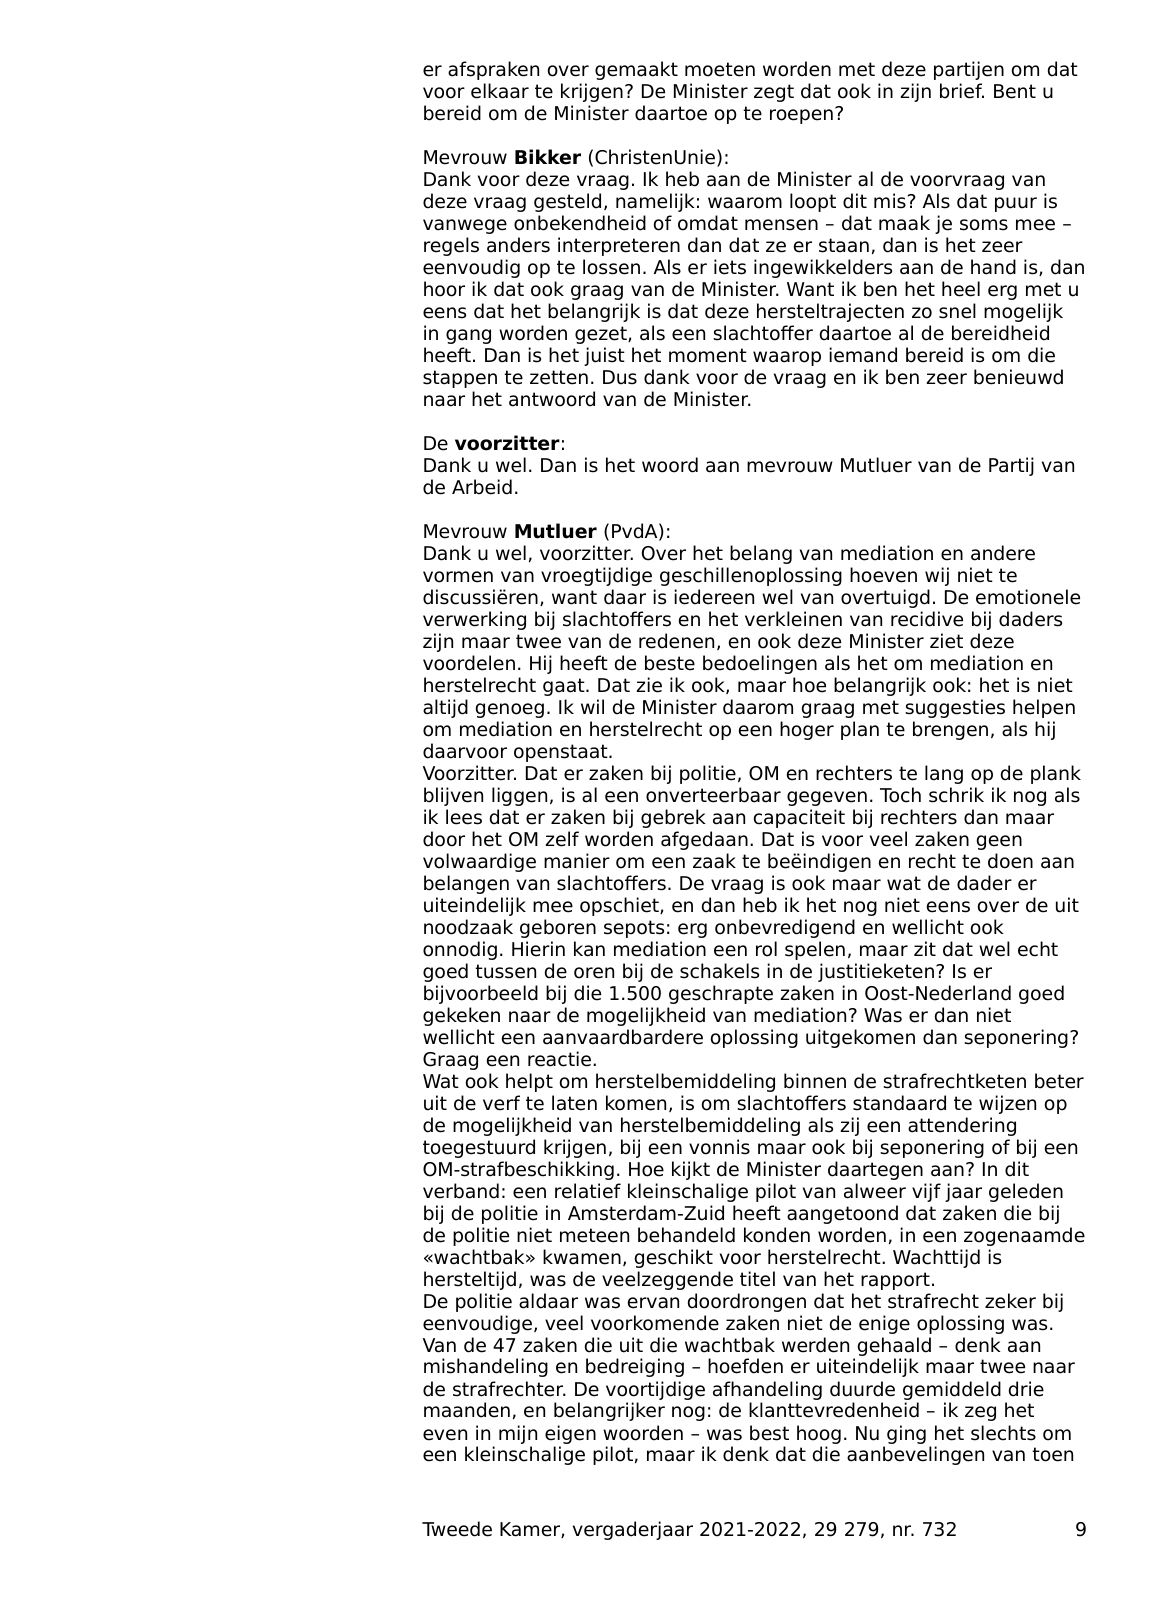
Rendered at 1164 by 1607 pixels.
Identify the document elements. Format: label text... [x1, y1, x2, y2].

text Dank u wel. Dan is het woord aan mevrouw Mutluer van de Partij van de Arbeid. [422, 455, 1087, 499]
text Mevrouw Mutluer (PvdA): [422, 521, 1087, 543]
text De voorzitter: [422, 433, 1087, 455]
text Mevrouw Bikker (ChristenUnie): [422, 147, 1087, 169]
text Wat ook helpt om herstelbemiddeling binnen de strafrechtketen beter uit de verf te laten komen, is om slachtoffers standaard te wijzen op de mogelijkheid van herstelbemiddeling als zij een attendering toegestuurd krijgen, bij een vonnis maar ook bij seponering of bij een OM-strafbeschikking. Hoe kijkt de Minister daartegen aan? In dit verband: een relatief kleinschalige pilot van alweer vijf jaar geleden bij de politie in Amsterdam-Zuid heeft aangetoond dat zaken die bij de politie niet meteen behandeld konden worden, in een zogenaamde «wachtbak» kwamen, geschikt voor herstelrecht. Wachttijd is hersteltijd, was de veelzeggende titel van het rapport. [422, 1071, 1087, 1291]
text Dank voor deze vraag. Ik heb aan de Minister al de voorvraag van deze vraag gesteld, namelijk: waarom loopt dit mis? Als dat puur is vanwege onbekendheid of omdat mensen – dat maak je soms mee – regels anders interpreteren dan dat ze er staan, dan is het zeer eenvoudig op te lossen. Als er iets ingewikkelders aan de hand is, dan hoor ik dat ook graag van de Minister. Want ik ben het heel erg met u eens dat het belangrijk is dat deze hersteltrajecten zo snel mogelijk in gang worden gezet, als een slachtoffer daartoe al de bereidheid heeft. Dan is het juist het moment waarop iemand bereid is om die stappen te zetten. Dus dank voor de vraag en ik ben zeer benieuwd naar het antwoord van de Minister. [422, 169, 1087, 411]
text De politie aldaar was ervan doordrongen dat het strafrecht zeker bij eenvoudige, veel voorkomende zaken niet de enige oplossing was. Van de 47 zaken die uit die wachtbak werden gehaald – denk aan mishandeling en bedreiging – hoefden er uiteindelijk maar twee naar de strafrechter. De voortijdige afhandeling duurde gemiddeld drie maanden, en belangrijker nog: de klanttevredenheid – ik zeg het even in mijn eigen woorden – was best hoog. Nu ging het slechts om een kleinschalige pilot, maar ik denk dat die aanbevelingen van toen [422, 1291, 1087, 1466]
text er afspraken over gemaakt moeten worden met deze partijen om dat voor elkaar te krijgen? De Minister zegt dat ook in zijn brief. Bent u bereid om de Minister daartoe op te roepen? [422, 59, 1087, 125]
text Voorzitter. Dat er zaken bij politie, OM en rechters te lang op de plank blijven liggen, is al een onverteerbaar gegeven. Toch schrik ik nog als ik lees dat er zaken bij gebrek aan capaciteit bij rechters dan maar door het OM zelf worden afgedaan. Dat is voor veel zaken geen volwaardige manier om een zaak te beëindigen en recht te doen aan belangen van slachtoffers. De vraag is ook maar wat de dader er uiteindelijk mee opschiet, en dan heb ik het nog niet eens over de uit noodzaak geboren sepots: erg onbevredigend en wellicht ook onnodig. Hierin kan mediation een rol spelen, maar zit dat wel echt goed tussen de oren bij de schakels in de justitieketen? Is er bijvoorbeeld bij die 1.500 geschrapte zaken in Oost-Nederland goed gekeken naar de mogelijkheid van mediation? Was er dan niet wellicht een aanvaardbardere oplossing uitgekomen dan seponering? Graag een reactie. [422, 763, 1087, 1071]
text Dank u wel, voorzitter. Over het belang van mediation en andere vormen van vroegtijdige geschillenoplossing hoeven wij niet te discussiëren, want daar is iedereen wel van overtuigd. De emotionele verwerking bij slachtoffers en het verkleinen van recidive bij daders zijn maar twee van de redenen, en ook deze Minister ziet deze voordelen. Hij heeft de beste bedoelingen als het om mediation en herstelrecht gaat. Dat zie ik ook, maar hoe belangrijk ook: het is niet altijd genoeg. Ik wil de Minister daarom graag met suggesties helpen om mediation en herstelrecht op een hoger plan te brengen, als hij daarvoor openstaat. [422, 543, 1087, 763]
